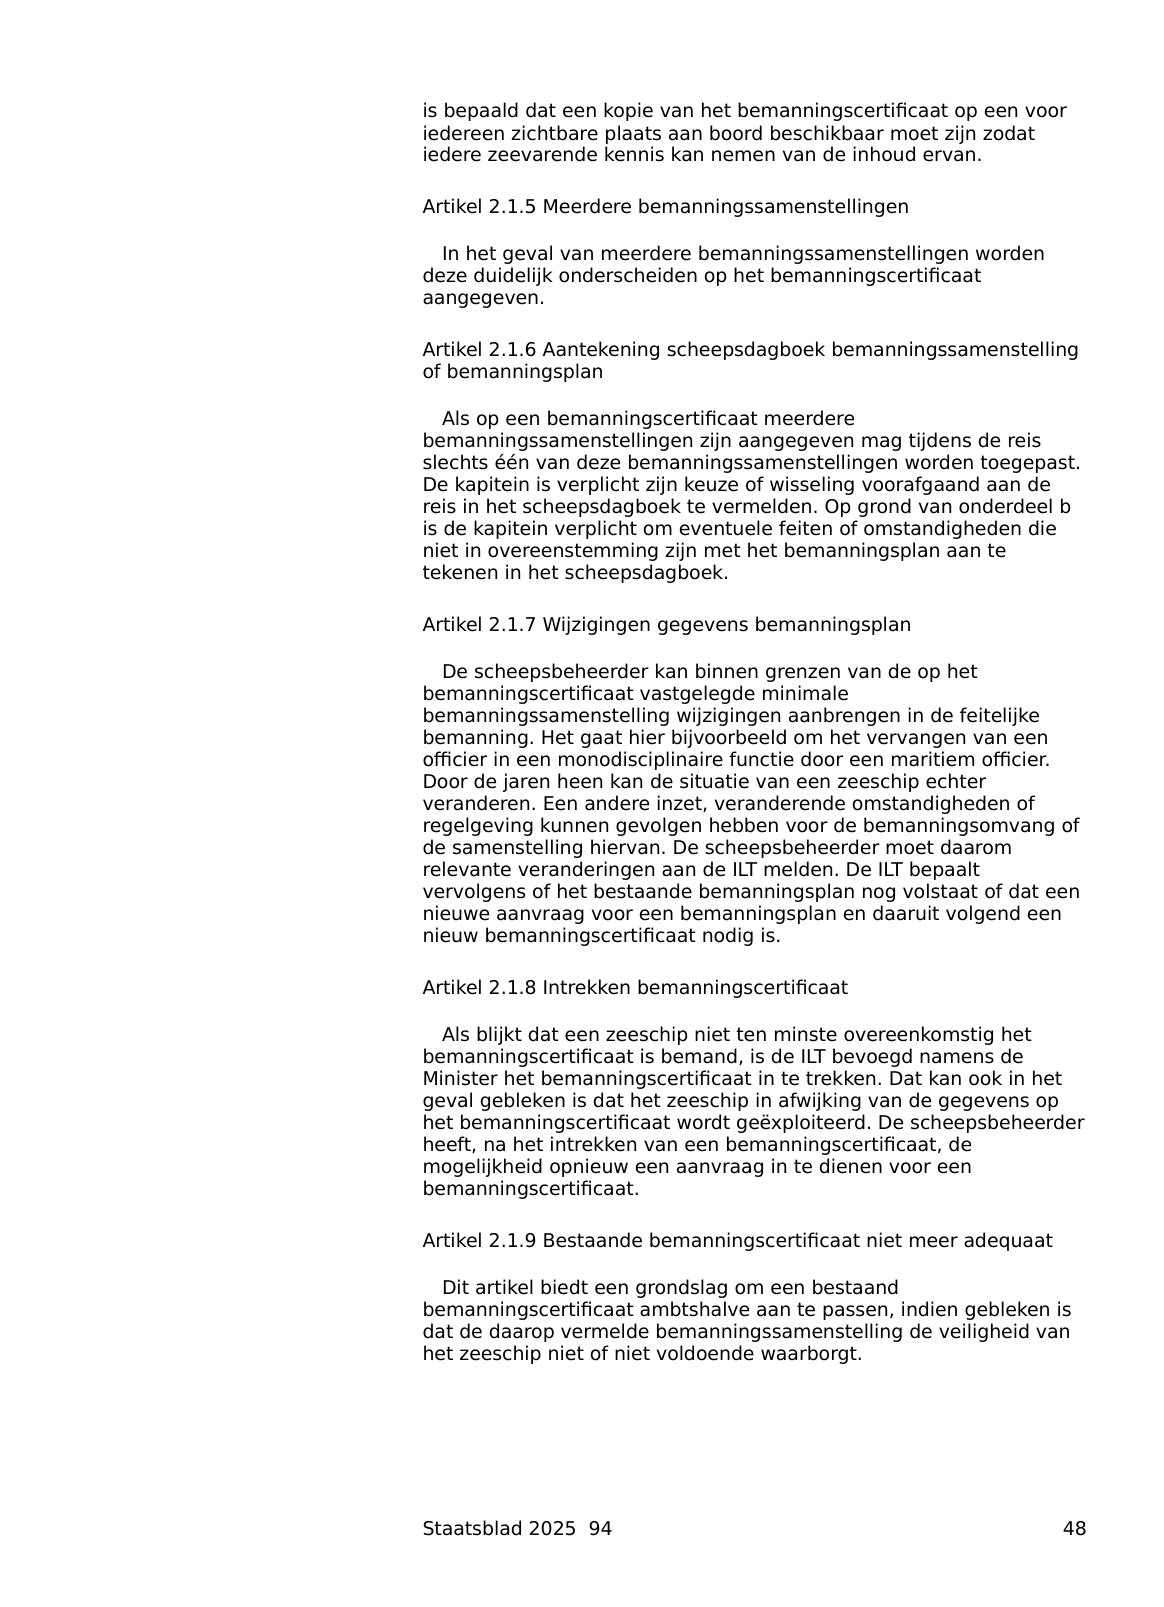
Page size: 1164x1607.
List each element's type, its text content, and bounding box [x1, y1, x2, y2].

subtitle Artikel 2.1.6 Aantekening scheepsdagboek bemanningssamenstelling of bemanningsplan [422, 339, 1087, 383]
text In het geval van meerdere bemanningssamenstellingen worden deze duidelijk onderscheiden op het bemanningscertificaat aangegeven. [422, 243, 1087, 309]
text Dit artikel biedt een grondslag om een bestaand bemanningscertificaat ambtshalve aan te passen, indien gebleken is dat de daarop vermelde bemanningssamenstelling de veiligheid van het zeeschip niet of niet voldoende waarborgt. [422, 1277, 1087, 1364]
subtitle Artikel 2.1.5 Meerdere bemanningssamenstellingen [422, 196, 1087, 218]
subtitle Artikel 2.1.9 Bestaande bemanningscertificaat niet meer adequaat [422, 1229, 1087, 1252]
text is bepaald dat een kopie van het bemanningscertificaat op een voor iedereen zichtbare plaats aan boord beschikbaar moet zijn zodat iedere zeevarende kennis kan nemen van de inhoud ervan. [422, 100, 1087, 166]
subtitle Artikel 2.1.7 Wijzigingen gegevens bemanningsplan [422, 614, 1087, 636]
text Als blijkt dat een zeeschip niet ten minste overeenkomstig het bemanningscertificaat is bemand, is de ILT bevoegd namens de Minister het bemanningscertificaat in te trekken. Dat kan ook in het geval gebleken is dat het zeeschip in afwijking van de gegevens op het bemanningscertificaat wordt geëxploiteerd. De scheepsbeheerder heeft, na het intrekken van een bemanningscertificaat, de mogelijkheid opnieuw een aanvraag in te dienen voor een bemanningscertificaat. [422, 1024, 1087, 1199]
subtitle Artikel 2.1.8 Intrekken bemanningscertificaat [422, 977, 1087, 999]
text Als op een bemanningscertificaat meerdere bemanningssamenstellingen zijn aangegeven mag tijdens de reis slechts één van deze bemanningssamenstellingen worden toegepast. De kapitein is verplicht zijn keuze of wisseling voorafgaand aan de reis in het scheepsdagboek te vermelden. Op grond van onderdeel b is de kapitein verplicht om eventuele feiten of omstandigheden die niet in overeenstemming zijn met het bemanningsplan aan te tekenen in het scheepsdagboek. [422, 408, 1087, 584]
text De scheepsbeheerder kan binnen grenzen van de op het bemanningscertificaat vastgelegde minimale bemanningssamenstelling wijzigingen aanbrengen in de feitelijke bemanning. Het gaat hier bijvoorbeeld om het vervangen van een officier in een monodisciplinaire functie door een maritiem officier. Door de jaren heen kan de situatie van een zeeschip echter veranderen. Een andere inzet, veranderende omstandigheden of regelgeving kunnen gevolgen hebben voor de bemanningsomvang of de samenstelling hiervan. De scheepsbeheerder moet daarom relevante veranderingen aan de ILT melden. De ILT bepaalt vervolgens of het bestaande bemanningsplan nog volstaat of dat een nieuwe aanvraag voor een bemanningsplan en daaruit volgend een nieuw bemanningscertificaat nodig is. [422, 661, 1087, 947]
